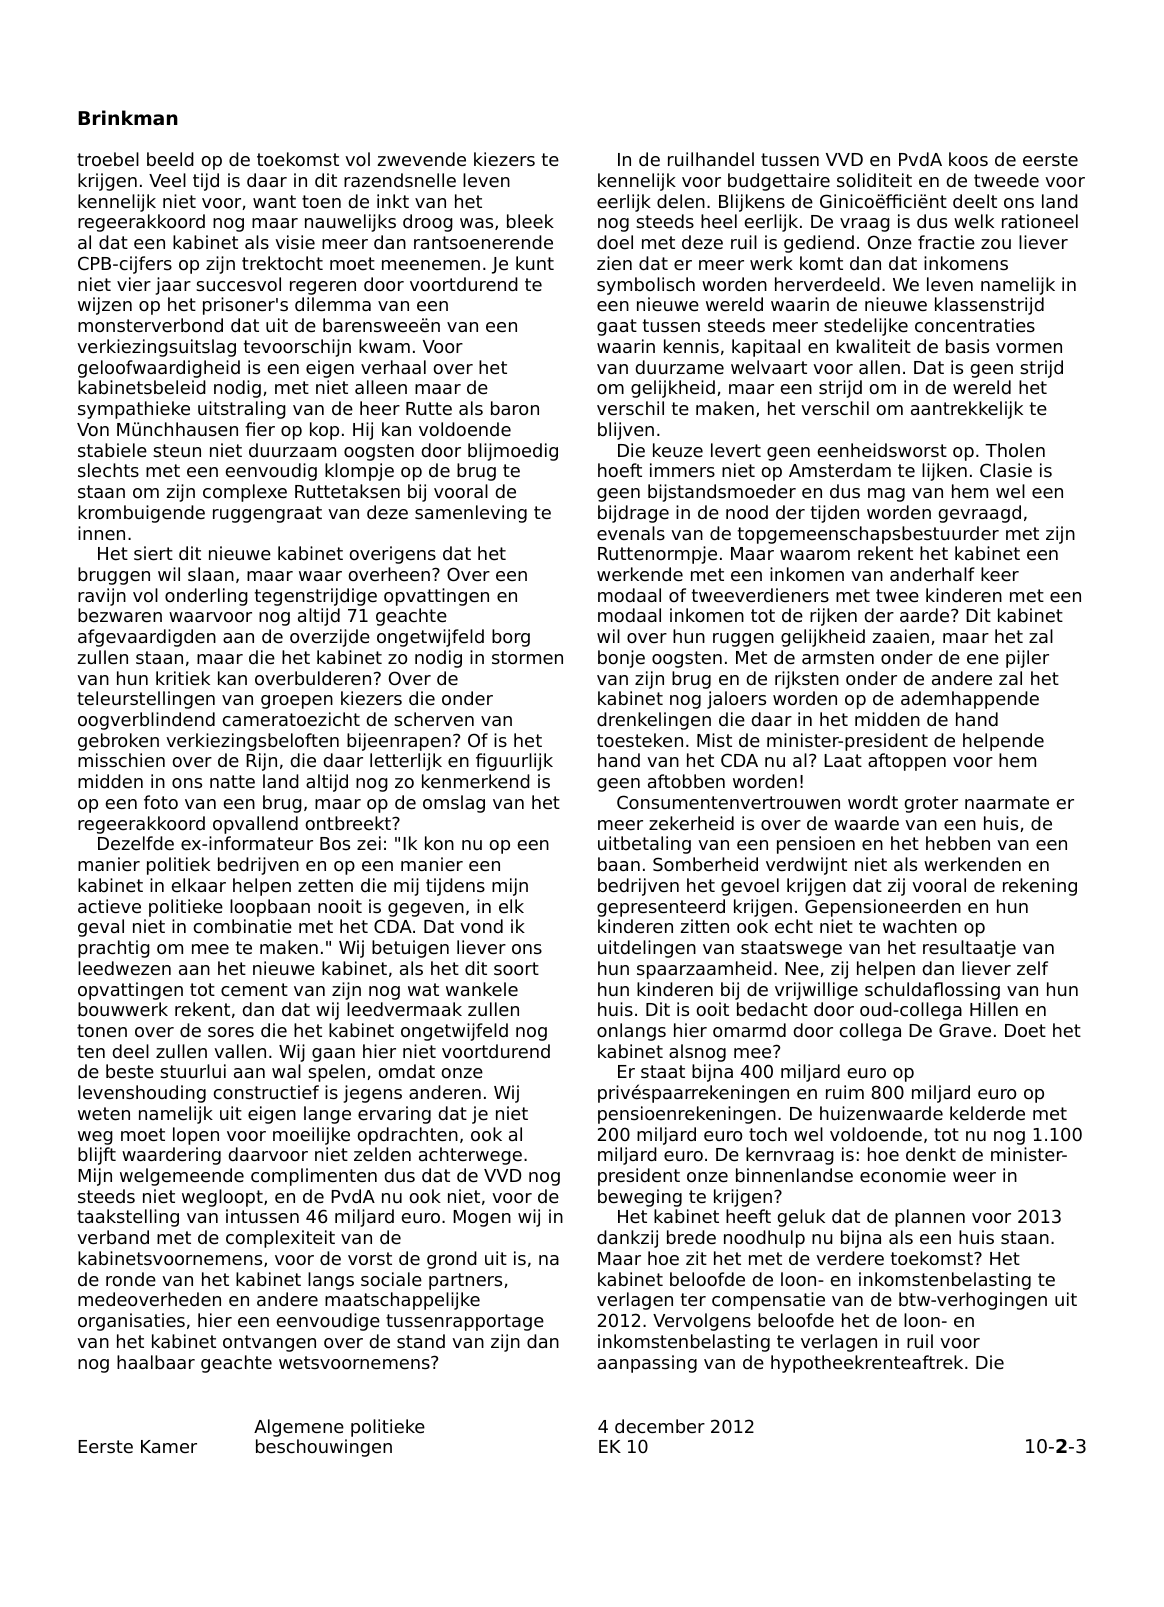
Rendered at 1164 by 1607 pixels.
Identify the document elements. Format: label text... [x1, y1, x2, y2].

text Er staat bijna 400 miljard euro op privéspaarrekeningen en ruim 800 miljard euro op pensioenrekeningen. De huizenwaarde kelderde met 200 miljard euro toch wel voldoende, tot nu nog 1.100 miljard euro. De kernvraag is: hoe denkt de minister-president onze binnenlandse economie weer in beweging te krijgen? [596, 1062, 1087, 1207]
text Het kabinet heeft geluk dat de plannen voor 2013 dankzij brede noodhulp nu bijna als een huis staan. Maar hoe zit het met de verdere toekomst? Het kabinet beloofde de loon- en inkomstenbelasting te verlagen ter compensatie van de btw-verhogingen uit 2012. Vervolgens beloofde het de loon- en inkomstenbelasting te verlagen in ruil voor aanpassing van de hypotheekrenteaftrek. Die [596, 1207, 1087, 1373]
text troebel beeld op de toekomst vol zwevende kiezers te krijgen. Veel tijd is daar in dit razendsnelle leven kennelijk niet voor, want toen de inkt van het regeerakkoord nog maar nauwelijks droog was, bleek al dat een kabinet als visie meer dan rantsoenerende CPB-cijfers op zijn trektocht moet meenemen. Je kunt niet vier jaar succesvol regeren door voortdurend te wijzen op het prisoner's dilemma van een monsterverbond dat uit de barensweeën van een verkiezingsuitslag tevoorschijn kwam. Voor geloofwaardigheid is een eigen verhaal over het kabinetsbeleid nodig, met niet alleen maar de sympathieke uitstraling van de heer Rutte als baron Von Münchhausen fier op kop. Hij kan voldoende stabiele steun niet duurzaam oogsten door blijmoedig slechts met een eenvoudig klompje op de brug te staan om zijn complexe Ruttetaksen bij vooral de krombuigende ruggengraat van deze samenleving te innen. [77, 150, 567, 544]
text Consumentenvertrouwen wordt groter naarmate er meer zekerheid is over de waarde van een huis, de uitbetaling van een pensioen en het hebben van een baan. Somberheid verdwijnt niet als werkenden en bedrijven het gevoel krijgen dat zij vooral de rekening gepresenteerd krijgen. Gepensioneerden en hun kinderen zitten ook echt niet te wachten op uitdelingen van staatswege van het resultaatje van hun spaarzaamheid. Nee, zij helpen dan liever zelf hun kinderen bij de vrijwillige schuldaflossing van hun huis. Dit is ooit bedacht door oud-collega Hillen en onlangs hier omarmd door collega De Grave. Doet het kabinet alsnog mee? [596, 793, 1087, 1062]
text Die keuze levert geen eenheidsworst op. Tholen hoeft immers niet op Amsterdam te lijken. Clasie is geen bijstandsmoeder en dus mag van hem wel een bijdrage in de nood der tijden worden gevraagd, evenals van de topgemeenschapsbestuurder met zijn Ruttenormpje. Maar waarom rekent het kabinet een werkende met een inkomen van anderhalf keer modaal of tweeverdieners met twee kinderen met een modaal inkomen tot de rijken der aarde? Dit kabinet wil over hun ruggen gelijkheid zaaien, maar het zal bonje oogsten. Met de armsten onder de ene pijler van zijn brug en de rijksten onder de andere zal het kabinet nog jaloers worden op de ademhappende drenkelingen die daar in het midden de hand toesteken. Mist de minister-president de helpende hand van het CDA nu al? Laat aftoppen voor hem geen aftobben worden! [596, 440, 1087, 793]
text Het siert dit nieuwe kabinet overigens dat het bruggen wil slaan, maar waar overheen? Over een ravijn vol onderling tegenstrijdige opvattingen en bezwaren waarvoor nog altijd 71 geachte afgevaardigden aan de overzijde ongetwijfeld borg zullen staan, maar die het kabinet zo nodig in stormen van hun kritiek kan overbulderen? Over de teleurstellingen van groepen kiezers die onder oogverblindend cameratoezicht de scherven van gebroken verkiezingsbeloften bijeenrapen? Of is het misschien over de Rijn, die daar letterlijk en figuurlijk midden in ons natte land altijd nog zo kenmerkend is op een foto van een brug, maar op de omslag van het regeerakkoord opvallend ontbreekt? [77, 544, 567, 834]
text Dezelfde ex-informateur Bos zei: "Ik kon nu op een manier politiek bedrijven en op een manier een kabinet in elkaar helpen zetten die mij tijdens mijn actieve politieke loopbaan nooit is gegeven, in elk geval niet in combinatie met het CDA. Dat vond ik prachtig om mee te maken." Wij betuigen liever ons leedwezen aan het nieuwe kabinet, als het dit soort opvattingen tot cement van zijn nog wat wankele bouwwerk rekent, dan dat wij leedvermaak zullen tonen over de sores die het kabinet ongetwijfeld nog ten deel zullen vallen. Wij gaan hier niet voortdurend de beste stuurlui aan wal spelen, omdat onze levenshouding constructief is jegens anderen. Wij weten namelijk uit eigen lange ervaring dat je niet weg moet lopen voor moeilijke opdrachten, ook al blijft waardering daarvoor niet zelden achterwege. Mijn welgemeende complimenten dus dat de VVD nog steeds niet wegloopt, en de PvdA nu ook niet, voor de taakstelling van intussen 46 miljard euro. Mogen wij in verband met de complexiteit van de kabinetsvoornemens, voor de vorst de grond uit is, na de ronde van het kabinet langs sociale partners, medeoverheden en andere maatschappelijke organisaties, hier een eenvoudige tussenrapportage van het kabinet ontvangen over de stand van zijn dan nog haalbaar geachte wetsvoornemens? [77, 834, 567, 1373]
text In de ruilhandel tussen VVD en PvdA koos de eerste kennelijk voor budgettaire soliditeit en de tweede voor eerlijk delen. Blijkens de Ginicoëfficiënt deelt ons land nog steeds heel eerlijk. De vraag is dus welk rationeel doel met deze ruil is gediend. Onze fractie zou liever zien dat er meer werk komt dan dat inkomens symbolisch worden herverdeeld. We leven namelijk in een nieuwe wereld waarin de nieuwe klassenstrijd gaat tussen steeds meer stedelijke concentraties waarin kennis, kapitaal en kwaliteit de basis vormen van duurzame welvaart voor allen. Dat is geen strijd om gelijkheid, maar een strijd om in de wereld het verschil te maken, het verschil om aantrekkelijk te blijven. [596, 150, 1087, 440]
